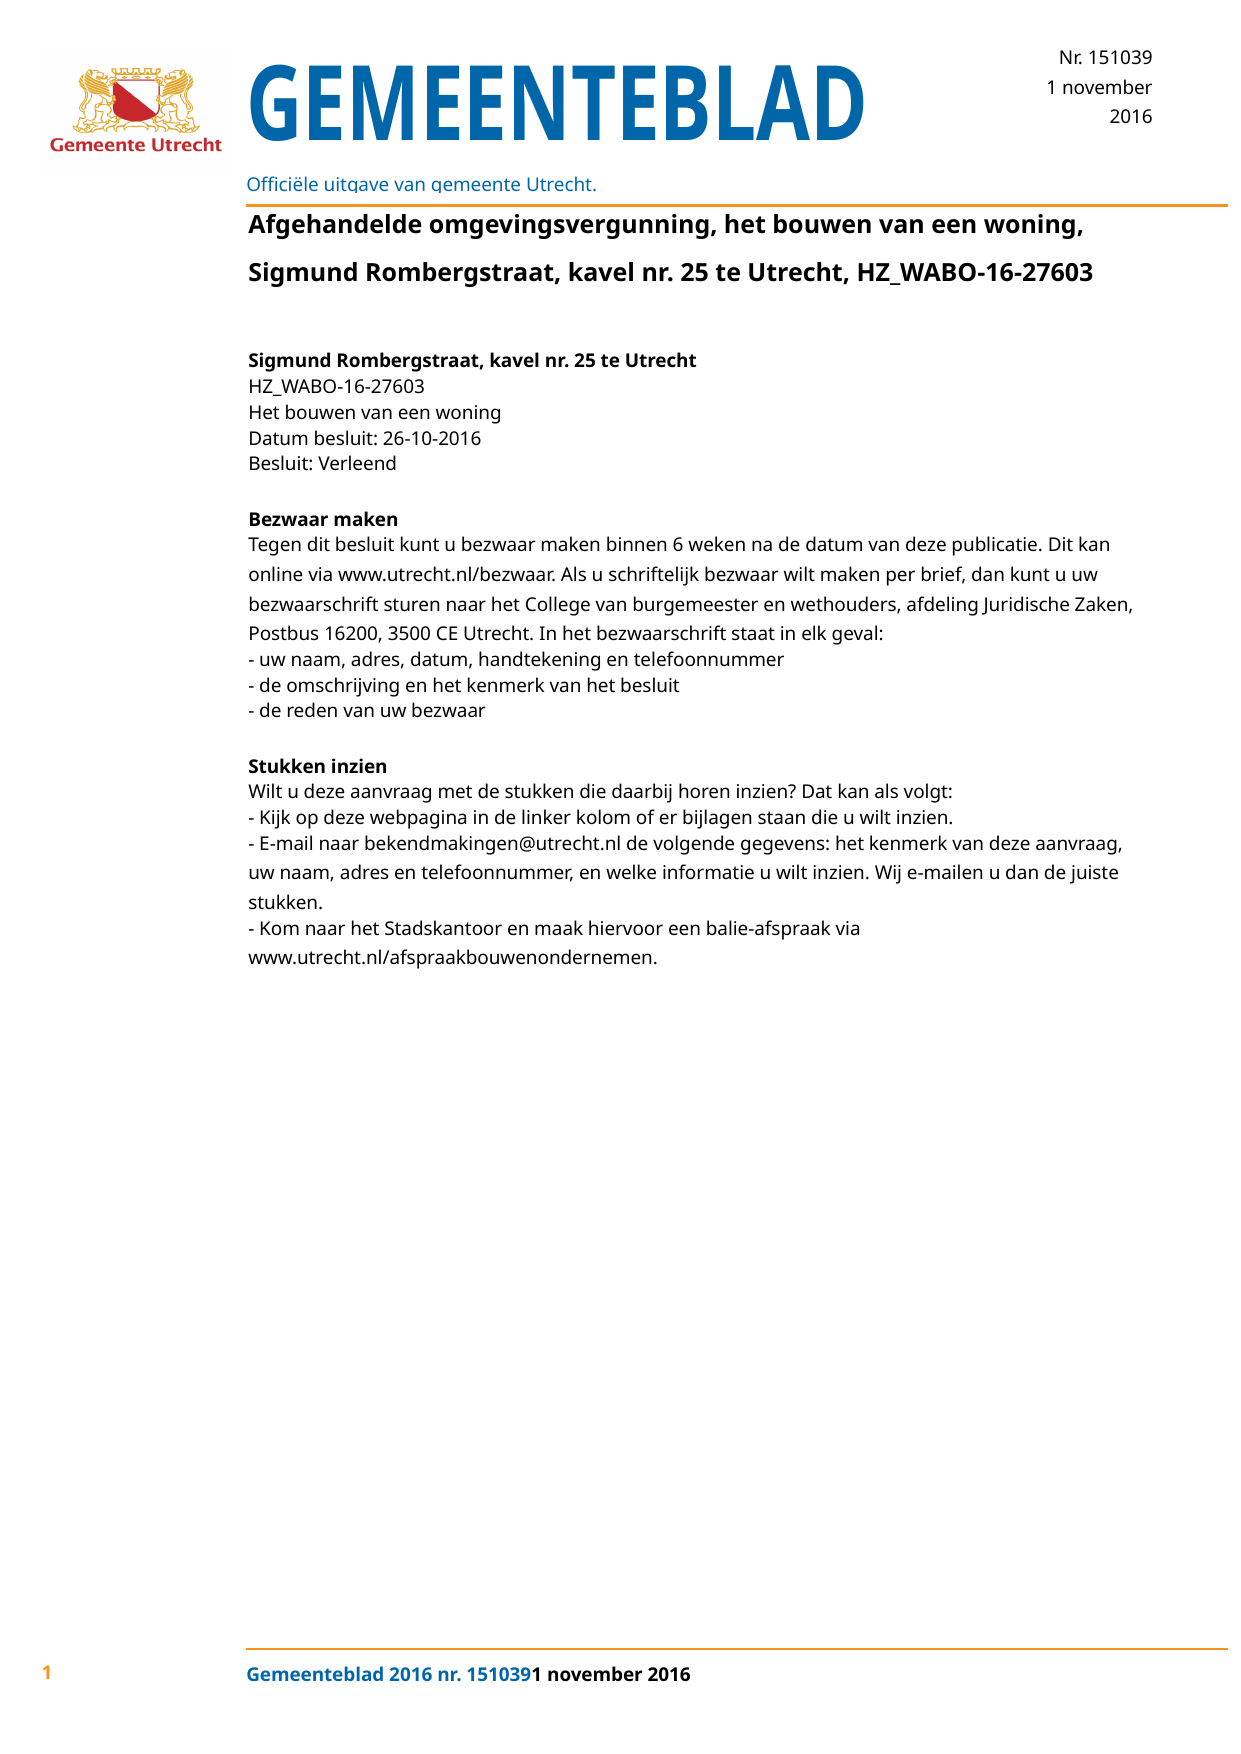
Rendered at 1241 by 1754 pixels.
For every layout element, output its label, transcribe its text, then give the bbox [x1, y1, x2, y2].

picture [41, 47, 231, 172]
table_cell - de omschrijving en het kenmerk van het besluit [248, 672, 1152, 697]
table_cell Tegen dit besluit kunt u bezwaar maken binnen 6 weken na de datum van deze publicatie. Dit kan online via www.utrecht.nl/bezwaar. Als u schriftelijk bezwaar wilt maken per brief, dan kunt u uw bezwaarschrift sturen naar het College van burgemeester en wethouders, afdeling Juridische Zaken, Postbus 16200, 3500 CE Utrecht. In het bezwaarschrift staat in elk geval: [248, 532, 1152, 646]
table_cell - Kom naar het Stadskantoor en maak hiervoor een balie-afspraak via www.utrecht.nl/afspraakbouwenondernemen. [248, 915, 1152, 970]
table_cell HZ_WABO-16-27603 [248, 373, 1152, 399]
table_cell Stukken inzien [248, 753, 1152, 778]
table_cell Wilt u deze aanvraag met de stukken die daarbij horen inzien? Dat kan als volgt: [248, 779, 1152, 804]
table_cell - E-mail naar bekendmakingen@utrecht.nl de volgende gegevens: het kenmerk van deze aanvraag, uw naam, adres en telefoonnummer, en welke informatie u wilt inzien. Wij e-mailen u dan de juiste stukken. [248, 830, 1152, 915]
table_cell Besluit: Verleend [248, 451, 1152, 506]
table_cell Het bouwen van een woning [248, 399, 1152, 425]
table_cell - de reden van uw bezwaar [248, 698, 1152, 753]
table_cell - Kijk op deze webpagina in de linker kolom of er bijlagen staan die u wilt inzien. [248, 804, 1152, 830]
table_header Sigmund Rombergstraat, kavel nr. 25 te Utrecht [248, 348, 1152, 373]
text Afgehandelde omgevingsvergunning, het bouwen van een woning, Sigmund Rombergstraat, kavel nr. 25 te Utrecht, HZ_WABO-16-27603 [248, 207, 1152, 288]
table_cell Bezwaar maken [248, 506, 1152, 532]
table_cell - uw naam, adres, datum, handtekening en telefoonnummer [248, 646, 1152, 672]
table_cell Datum besluit: 26-10-2016 [248, 425, 1152, 451]
